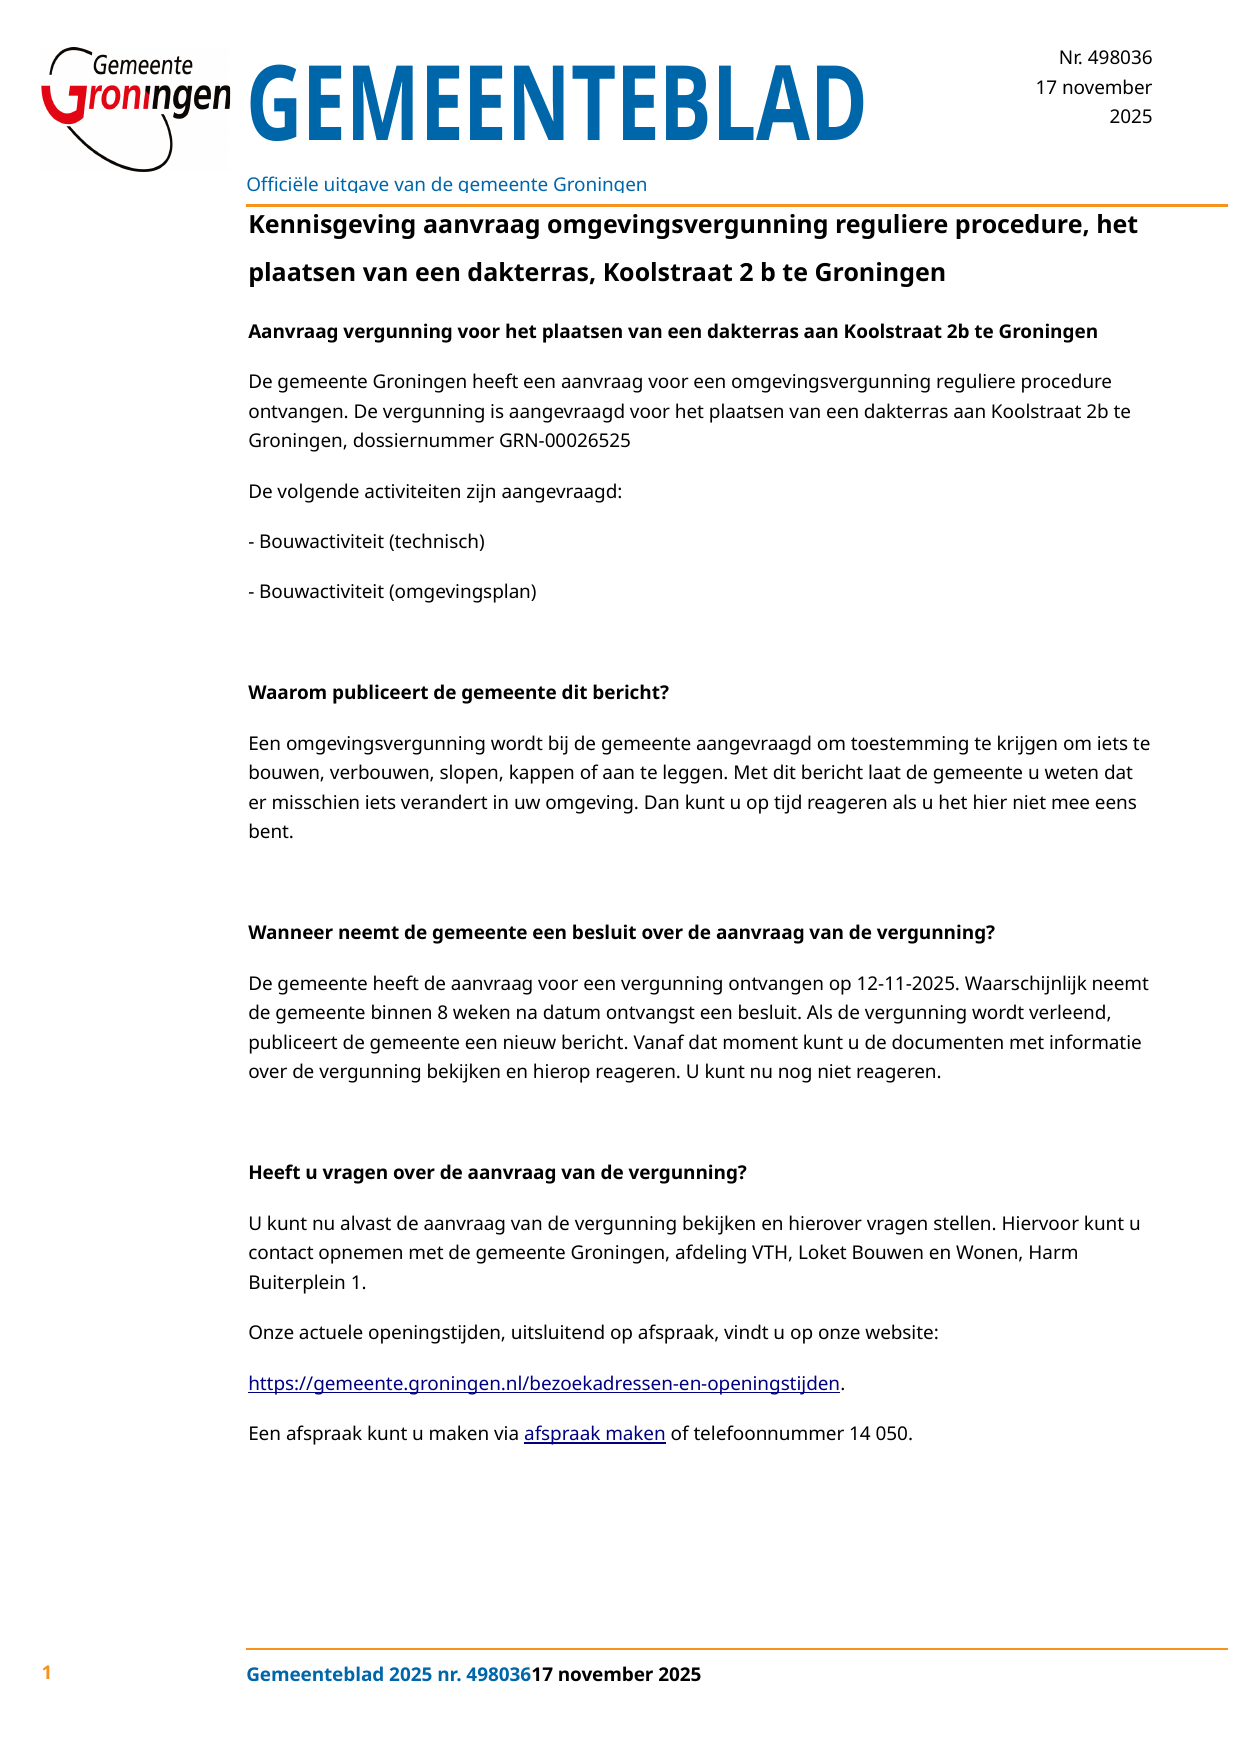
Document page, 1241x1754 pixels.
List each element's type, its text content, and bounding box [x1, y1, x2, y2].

text Een afspraak kunt u maken via afspraak maken of telefoonnummer 14 050. [248, 1420, 1152, 1446]
text Onze actuele openingstijden, uitsluitend op afspraak, vindt u op onze website: [248, 1319, 1152, 1345]
picture [41, 47, 231, 172]
text De volgende activiteiten zijn aangevraagd: [248, 478, 1152, 504]
text - Bouwactiviteit (technisch) [248, 528, 1152, 554]
text Waarom publiceert de gemeente dit bericht? [248, 679, 1152, 705]
text De gemeente Groningen heeft een aanvraag voor een omgevingsvergunning reguliere procedure ontvangen. De vergunning is aangevraagd voor het plaatsen van een dakterras aan Koolstraat 2b te Groningen, dossiernummer GRN-00026525 [248, 368, 1152, 453]
text Kennisgeving aanvraag omgevingsvergunning reguliere procedure, het plaatsen van een dakterras, Koolstraat 2 b te Groningen [248, 207, 1152, 288]
text - Bouwactiviteit (omgevingsplan) [248, 579, 1152, 604]
text De gemeente heeft de aanvraag voor een vergunning ontvangen op 12-11-2025. Waarschijnlijk neemt de gemeente binnen 8 weken na datum ontvangst een besluit. Als de vergunning wordt verleend, publiceert de gemeente een nieuw bericht. Vanaf dat moment kunt u de documenten met informatie over de vergunning bekijken en hierop reageren. U kunt nu nog niet reageren. [248, 970, 1152, 1084]
text Aanvraag vergunning voor het plaatsen van een dakterras aan Koolstraat 2b te Groningen [248, 318, 1152, 344]
text Wanneer neemt de gemeente een besluit over de aanvraag van de vergunning? [248, 919, 1152, 945]
text Heeft u vragen over de aanvraag van de vergunning? [248, 1159, 1152, 1185]
text Een omgevingsvergunning wordt bij de gemeente aangevraagd om toestemming te krijgen om iets te bouwen, verbouwen, slopen, kappen of aan te leggen. Met dit bericht laat de gemeente u weten dat er misschien iets verandert in uw omgeving. Dan kunt u op tijd reageren als u het hier niet mee eens bent. [248, 730, 1152, 844]
text https://gemeente.groningen.nl/bezoekadressen-en-openingstijden. [248, 1370, 1152, 1396]
text U kunt nu alvast de aanvraag van de vergunning bekijken en hierover vragen stellen. Hiervoor kunt u contact opnemen met de gemeente Groningen, afdeling VTH, Loket Bouwen en Wonen, Harm Buiterplein 1. [248, 1210, 1152, 1295]
